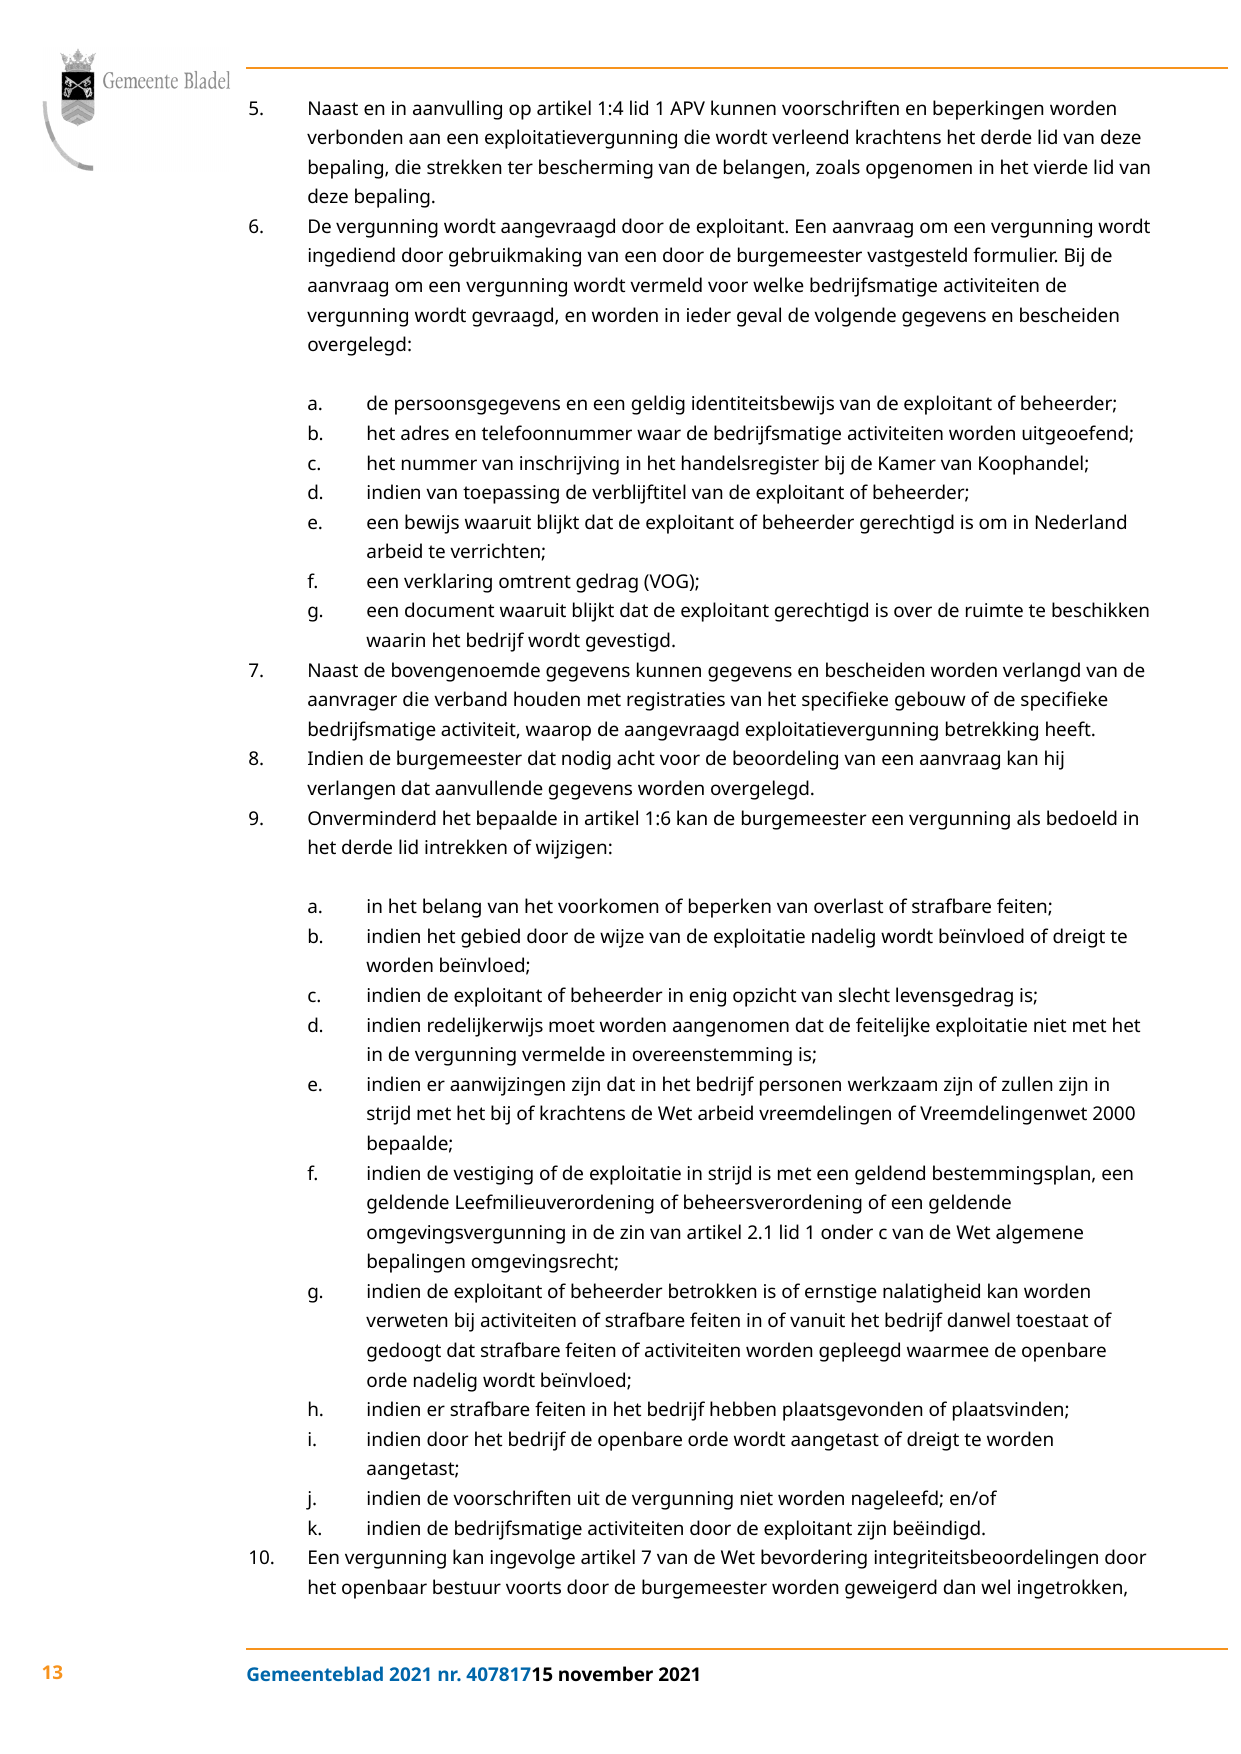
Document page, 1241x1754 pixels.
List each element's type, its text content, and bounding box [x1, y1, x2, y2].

list indien van toepassing de verblijftitel van de exploitant of beheerder; [307, 479, 1152, 505]
list Naast en in aanvulling op artikel 1:4 lid 1 APV kunnen voorschriften en beperkingen worden verbonden aan een exploitatievergunning die wordt verleend krachtens het derde lid van deze bepaling, die strekken ter bescherming van de belangen, zoals opgenomen in het vierde lid van deze bepaling. [248, 95, 1152, 209]
list indien de vestiging of de exploitatie in strijd is met een geldend bestemmingsplan, een geldende Leefmilieuverordening of beheersverordening of een geldende omgevingsvergunning in de zin van artikel 2.1 lid 1 onder c van de Wet algemene bepalingen omgevingsrecht; [307, 1160, 1152, 1274]
list Onverminderd het bepaalde in artikel 1:6 kan de burgemeester een vergunning als bedoeld in het derde lid intrekken of wijzigen: [248, 805, 1152, 860]
list een verklaring omtrent gedrag (VOG); [307, 568, 1152, 594]
list indien het gebied door de wijze van de exploitatie nadelig wordt beïnvloed of dreigt te worden beïnvloed; [307, 923, 1152, 978]
list indien de voorschriften uit de vergunning niet worden nageleefd; en/of [307, 1485, 1152, 1511]
list het nummer van inschrijving in het handelsregister bij de Kamer van Koophandel; [307, 450, 1152, 476]
list de persoonsgegevens en een geldig identiteitsbewijs van de exploitant of beheerder; [307, 391, 1152, 416]
list in het belang van het voorkomen of beperken van overlast of strafbare feiten; [307, 893, 1152, 919]
list een document waaruit blijkt dat de exploitant gerechtigd is over de ruimte te beschikken waarin het bedrijf wordt gevestigd. [307, 598, 1152, 653]
list indien de exploitant of beheerder betrokken is of ernstige nalatigheid kan worden verweten bij activiteiten of strafbare feiten in of vanuit het bedrijf danwel toestaat of gedoogt dat strafbare feiten of activiteiten worden gepleegd waarmee de openbare orde nadelig wordt beïnvloed; [307, 1278, 1152, 1393]
list het adres en telefoonnummer waar de bedrijfsmatige activiteiten worden uitgeoefend; [307, 420, 1152, 446]
list Een vergunning kan ingevolge artikel 7 van de Wet bevordering integriteitsbeoordelingen door het openbaar bestuur voorts door de burgemeester worden geweigerd dan wel ingetrokken, [248, 1544, 1152, 1600]
list indien door het bedrijf de openbare orde wordt aangetast of dreigt te worden aangetast; [307, 1426, 1152, 1481]
list indien er strafbare feiten in het bedrijf hebben plaatsgevonden of plaatsvinden; [307, 1396, 1152, 1422]
list De vergunning wordt aangevraagd door de exploitant. Een aanvraag om een vergunning wordt ingediend door gebruikmaking van een door de burgemeester vastgesteld formulier. Bij de aanvraag om een vergunning wordt vermeld voor welke bedrijfsmatige activiteiten de vergunning wordt gevraagd, en worden in ieder geval de volgende gegevens en bescheiden overgelegd: [248, 213, 1152, 357]
list indien redelijkerwijs moet worden aangenomen dat de feitelijke exploitatie niet met het in de vergunning vermelde in overeenstemming is; [307, 1012, 1152, 1067]
list indien er aanwijzingen zijn dat in het bedrijf personen werkzaam zijn of zullen zijn in strijd met het bij of krachtens de Wet arbeid vreemdelingen of Vreemdelingenwet 2000 bepaalde; [307, 1071, 1152, 1156]
picture [41, 47, 231, 172]
list indien de bedrijfsmatige activiteiten door de exploitant zijn beëindigd. [307, 1515, 1152, 1541]
list een bewijs waaruit blijkt dat de exploitant of beheerder gerechtigd is om in Nederland arbeid te verrichten; [307, 509, 1152, 564]
list Indien de burgemeester dat nodig acht voor de beoordeling van een aanvraag kan hij verlangen dat aanvullende gegevens worden overgelegd. [248, 746, 1152, 801]
list indien de exploitant of beheerder in enig opzicht van slecht levensgedrag is; [307, 982, 1152, 1008]
list Naast de bovengenoemde gegevens kunnen gegevens en bescheiden worden verlangd van de aanvrager die verband houden met registraties van het specifieke gebouw of de specifieke bedrijfsmatige activiteit, waarop de aangevraagd exploitatievergunning betrekking heeft. [248, 657, 1152, 742]
